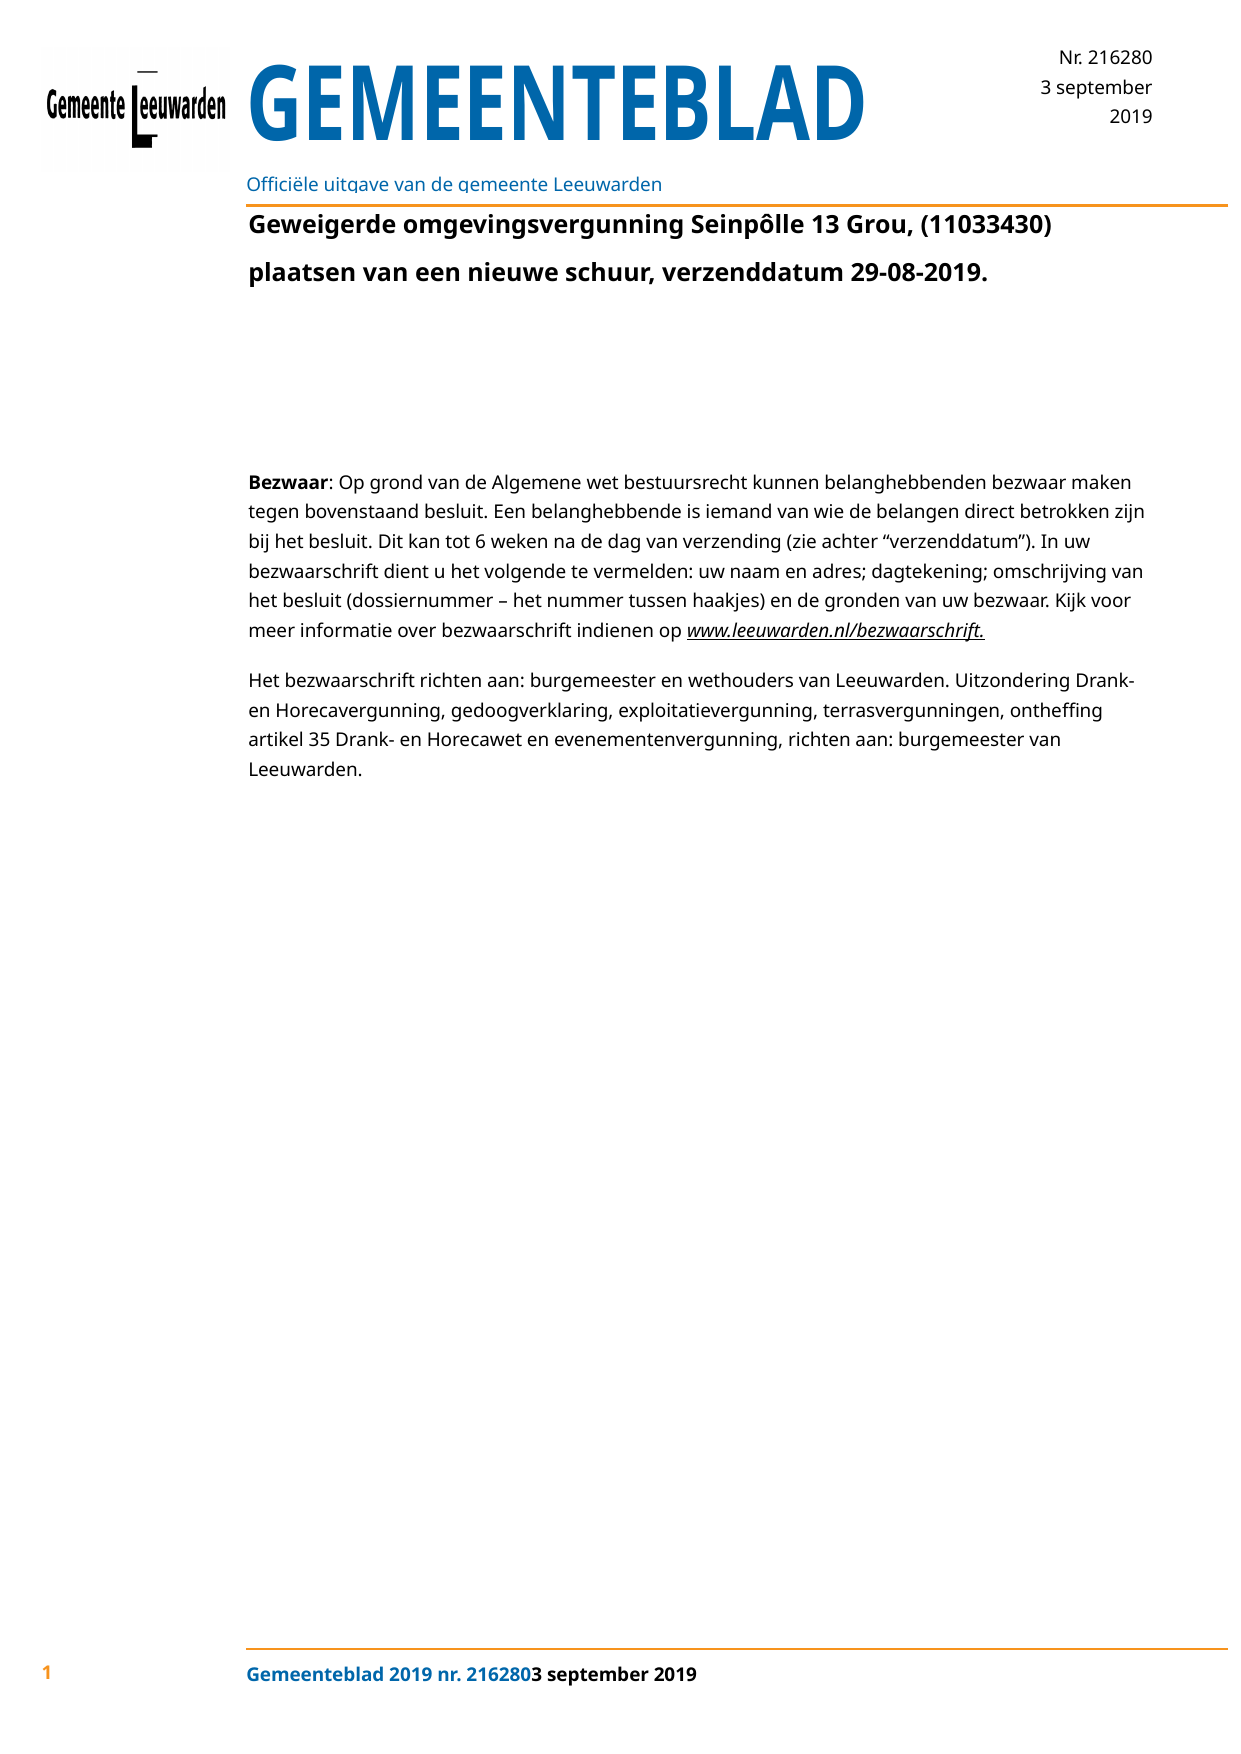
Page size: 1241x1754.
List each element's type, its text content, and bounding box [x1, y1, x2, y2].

picture [41, 47, 231, 172]
text Het bezwaarschrift richten aan: burgemeester en wethouders van Leeuwarden. Uitzondering Drank- en Horecavergunning, gedoogverklaring, exploitatievergunning, terrasvergunningen, ontheffing artikel 35 Drank- en Horecawet en evenementenvergunning, richten aan: burgemeester van Leeuwarden. [248, 667, 1152, 782]
text Geweigerde omgevingsvergunning Seinpôlle 13 Grou, (11033430) plaatsen van een nieuwe schuur, verzenddatum 29-08-2019. [248, 207, 1152, 288]
text Bezwaar: Op grond van de Algemene wet bestuursrecht kunnen belanghebbenden bezwaar maken tegen bovenstaand besluit. Een belanghebbende is iemand van wie de belangen direct betrokken zijn bij het besluit. Dit kan tot 6 weken na de dag van verzending (zie achter “verzenddatum”). In uw bezwaarschrift dient u het volgende te vermelden: uw naam en adres; dagtekening; omschrijving van het besluit (dossiernummer – het nummer tussen haakjes) en de gronden van uw bezwaar. Kijk voor meer informatie over bezwaarschrift indienen op www.leeuwarden.nl/bezwaarschrift. [248, 469, 1152, 643]
